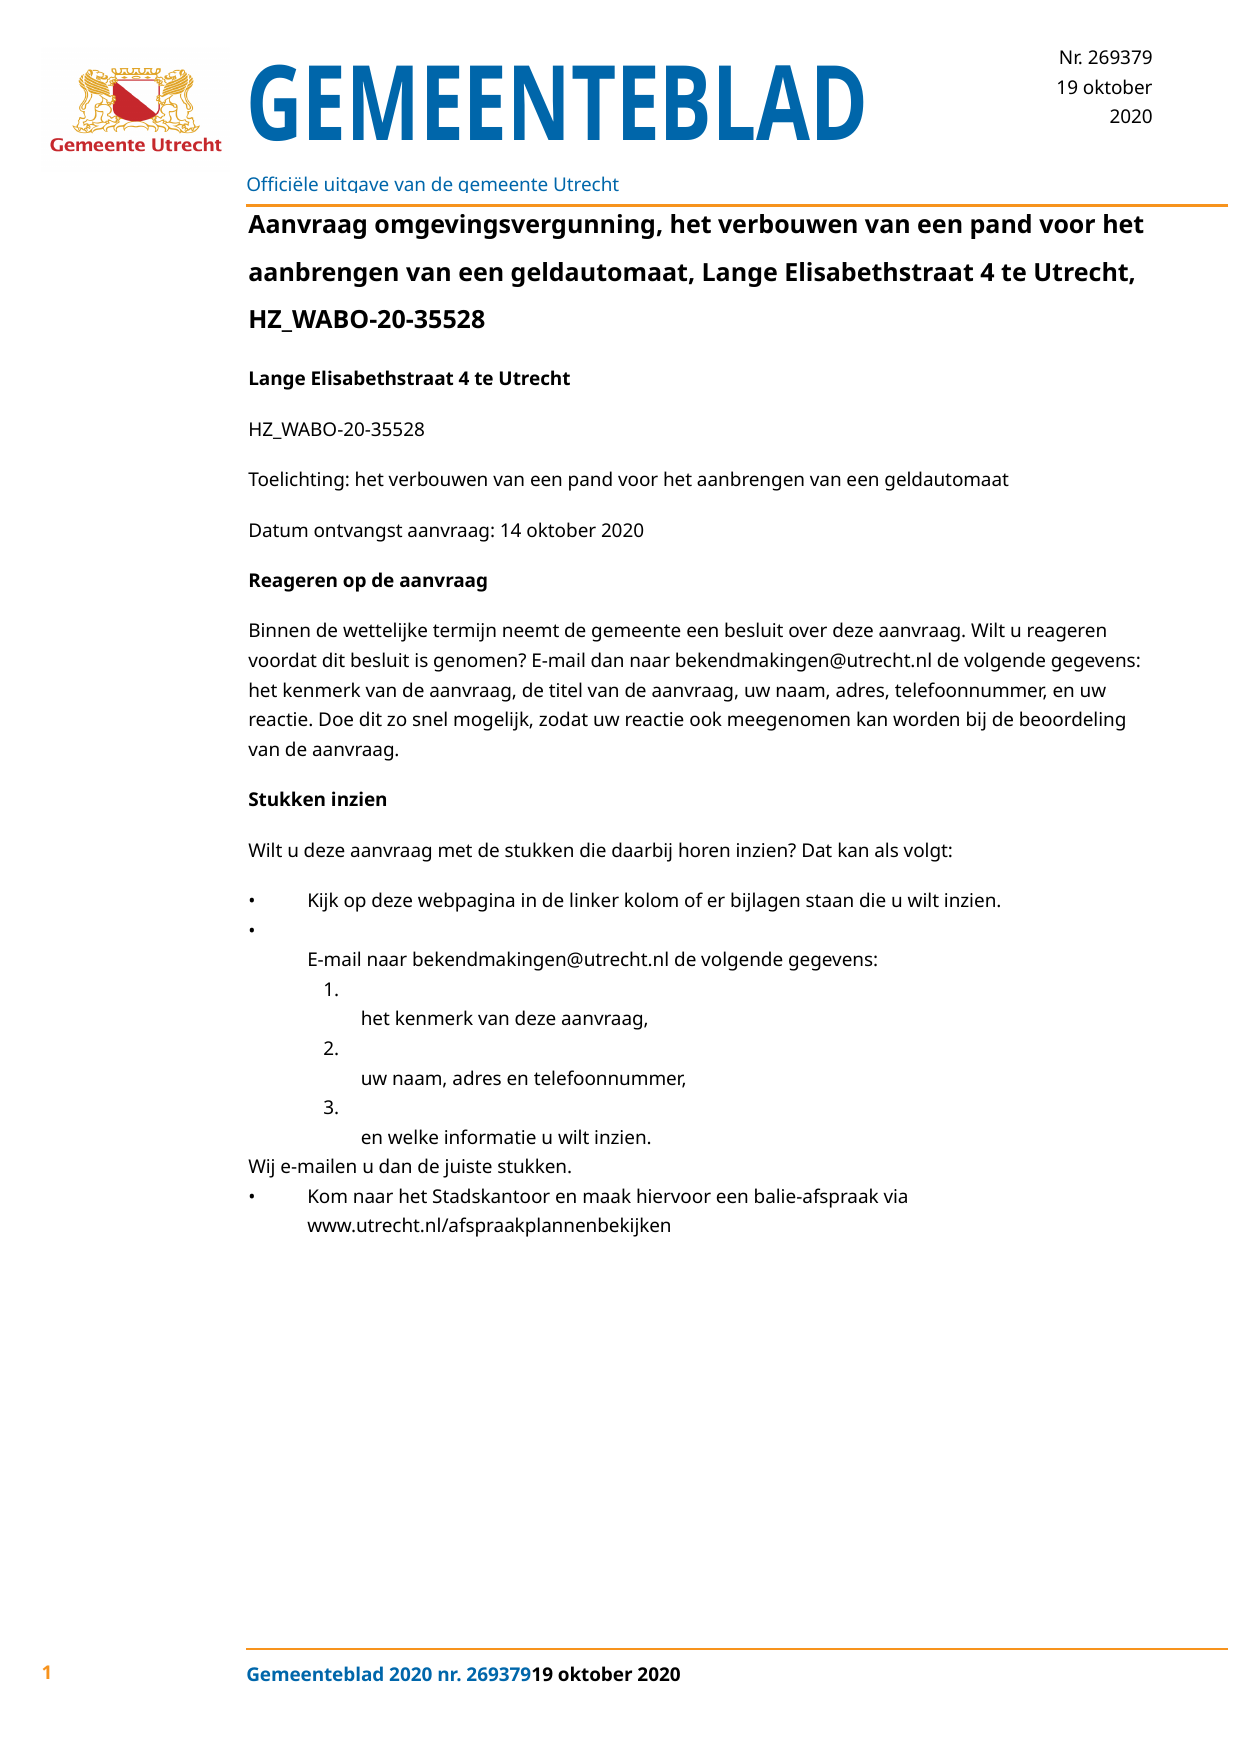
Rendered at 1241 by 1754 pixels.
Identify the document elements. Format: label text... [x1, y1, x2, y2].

list uw naam, adres en telefoonnummer, [323, 1065, 1152, 1090]
list E-mail naar bekendmakingen@utrecht.nl de volgende gegevens: [248, 946, 1152, 972]
text Stukken inzien [248, 786, 1152, 812]
text Datum ontvangst aanvraag: 14 oktober 2020 [248, 517, 1152, 542]
list en welke informatie u wilt inzien. [323, 1124, 1152, 1149]
text Toelichting: het verbouwen van een pand voor het aanbrengen van een geldautomaat [248, 466, 1152, 492]
text Lange Elisabethstraat 4 te Utrecht [248, 366, 1152, 391]
text Wilt u deze aanvraag met de stukken die daarbij horen inzien? Dat kan als volgt: [248, 837, 1152, 862]
picture [41, 47, 231, 172]
list Kijk op deze webpagina in de linker kolom of er bijlagen staan die u wilt inzien. [248, 887, 1152, 913]
text Reageren op de aanvraag [248, 567, 1152, 593]
list het kenmerk van deze aanvraag, [323, 1006, 1152, 1031]
text Wij e-mailen u dan de juiste stukken. [248, 1153, 1152, 1179]
text Aanvraag omgevingsvergunning, het verbouwen van een pand voor het aanbrengen van een geldautomaat, Lange Elisabethstraat 4 te Utrecht, HZ_WABO-20-35528 [248, 207, 1152, 336]
text Binnen de wettelijke termijn neemt de gemeente een besluit over deze aanvraag. Wilt u reageren voordat dit besluit is genomen? E-mail dan naar bekendmakingen@utrecht.nl de volgende gegevens: het kenmerk van de aanvraag, de titel van de aanvraag, uw naam, adres, telefoonnummer, en uw reactie. Doe dit zo snel mogelijk, zodat uw reactie ook meegenomen kan worden bij de beoordeling van de aanvraag. [248, 618, 1152, 762]
list Kom naar het Stadskantoor en maak hiervoor een balie-afspraak via www.utrecht.nl/afspraakplannenbekijken [248, 1183, 1152, 1238]
text HZ_WABO-20-35528 [248, 416, 1152, 442]
